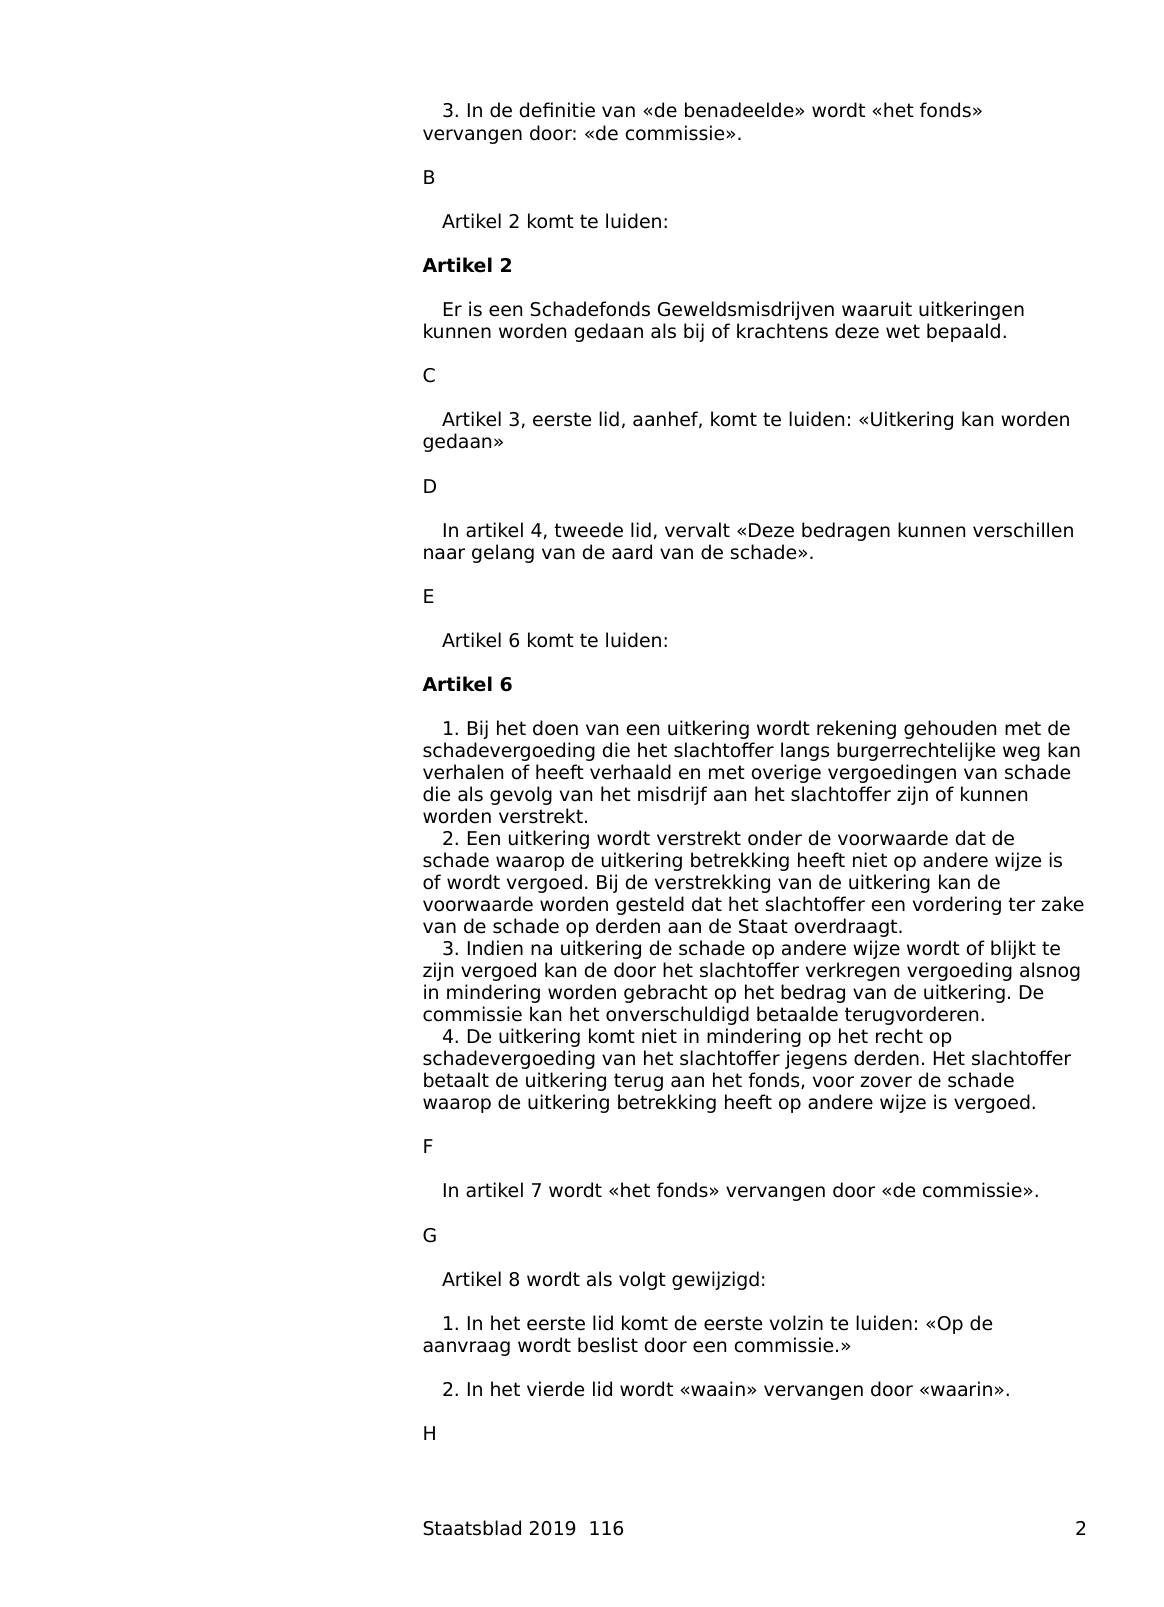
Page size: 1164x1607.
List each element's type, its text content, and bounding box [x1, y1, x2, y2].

text 2. Een uitkering wordt verstrekt onder de voorwaarde dat de schade waarop de uitkering betrekking heeft niet op andere wijze is of wordt vergoed. Bij de verstrekking van de uitkering kan de voorwaarde worden gesteld dat het slachtoffer een vordering ter zake van de schade op derden aan de Staat overdraagt. [422, 828, 1087, 938]
text 4. De uitkering komt niet in mindering op het recht op schadevergoeding van het slachtoffer jegens derden. Het slachtoffer betaalt de uitkering terug aan het fonds, voor zover de schade waarop de uitkering betrekking heeft op andere wijze is vergoed. [422, 1026, 1087, 1114]
text B [422, 167, 1087, 188]
text 3. Indien na uitkering de schade op andere wijze wordt of blijkt te zijn vergoed kan de door het slachtoffer verkregen vergoeding alsnog in mindering worden gebracht op het bedrag van de uitkering. De commissie kan het onverschuldigd betaalde terugvorderen. [422, 938, 1087, 1026]
text Artikel 6 komt te luiden: [422, 630, 1087, 652]
subtitle Artikel 2 [422, 255, 1087, 277]
text G [422, 1224, 1087, 1246]
text In artikel 4, tweede lid, vervalt «Deze bedragen kunnen verschillen naar gelang van de aard van de schade». [422, 520, 1087, 564]
text 1. Bij het doen van een uitkering wordt rekening gehouden met de schadevergoeding die het slachtoffer langs burgerrechtelijke weg kan verhalen of heeft verhaald en met overige vergoedingen van schade die als gevolg van het misdrijf aan het slachtoffer zijn of kunnen worden verstrekt. [422, 718, 1087, 828]
text D [422, 476, 1087, 497]
text 3. In de definitie van «de benadeelde» wordt «het fonds» vervangen door: «de commissie». [422, 100, 1087, 144]
text In artikel 7 wordt «het fonds» vervangen door «de commissie». [422, 1180, 1087, 1202]
subtitle Artikel 6 [422, 674, 1087, 696]
text Artikel 3, eerste lid, aanhef, komt te luiden: «Uitkering kan worden gedaan» [422, 409, 1087, 453]
text Artikel 8 wordt als volgt gewijzigd: [422, 1269, 1087, 1291]
text Er is een Schadefonds Geweldsmisdrijven waaruit uitkeringen kunnen worden gedaan als bij of krachtens deze wet bepaald. [422, 299, 1087, 343]
text F [422, 1136, 1087, 1158]
text 2. In het vierde lid wordt «waain» vervangen door «waarin». [422, 1379, 1087, 1401]
text E [422, 586, 1087, 608]
text H [422, 1423, 1087, 1445]
text Artikel 2 komt te luiden: [422, 211, 1087, 233]
text 1. In het eerste lid komt de eerste volzin te luiden: «Op de aanvraag wordt beslist door een commissie.» [422, 1313, 1087, 1357]
text C [422, 365, 1087, 387]
